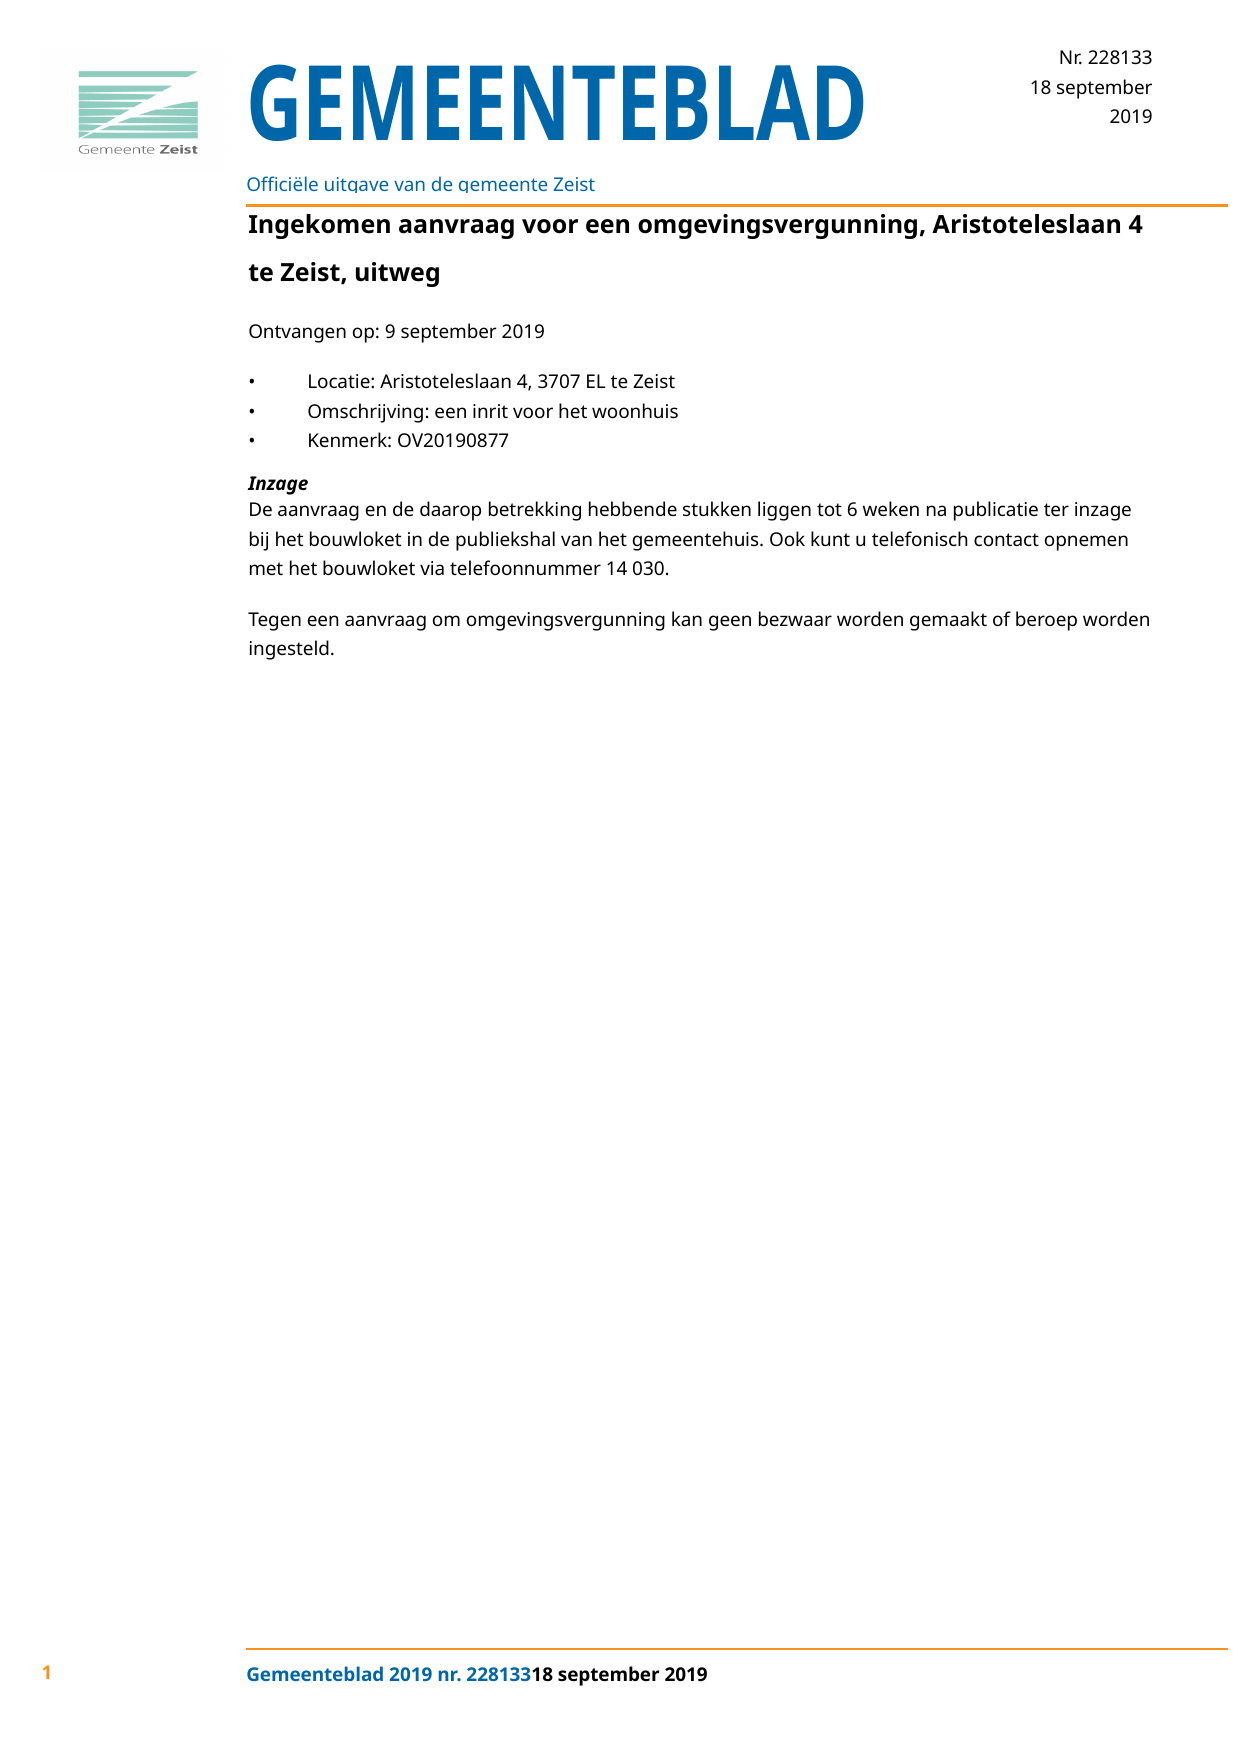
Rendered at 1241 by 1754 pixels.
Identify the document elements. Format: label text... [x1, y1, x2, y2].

picture [41, 47, 231, 172]
text Ontvangen op: 9 september 2019 [248, 318, 1152, 344]
text Inzage [248, 471, 1152, 496]
text Tegen een aanvraag om omgevingsvergunning kan geen bezwaar worden gemaakt of beroep worden ingesteld. [248, 606, 1152, 661]
text Ingekomen aanvraag voor een omgevingsvergunning, Aristoteleslaan 4 te Zeist, uitweg [248, 207, 1152, 288]
list Locatie: Aristoteleslaan 4, 3707 EL te Zeist [248, 368, 1152, 394]
list Omschrijving: een inrit voor het woonhuis [248, 398, 1152, 424]
text De aanvraag en de daarop betrekking hebbende stukken liggen tot 6 weken na publicatie ter inzage bij het bouwloket in de publiekshal van het gemeentehuis. Ook kunt u telefonisch contact opnemen met het bouwloket via telefoonnummer 14 030. [248, 496, 1152, 581]
list Kenmerk: OV20190877 [248, 427, 1152, 453]
